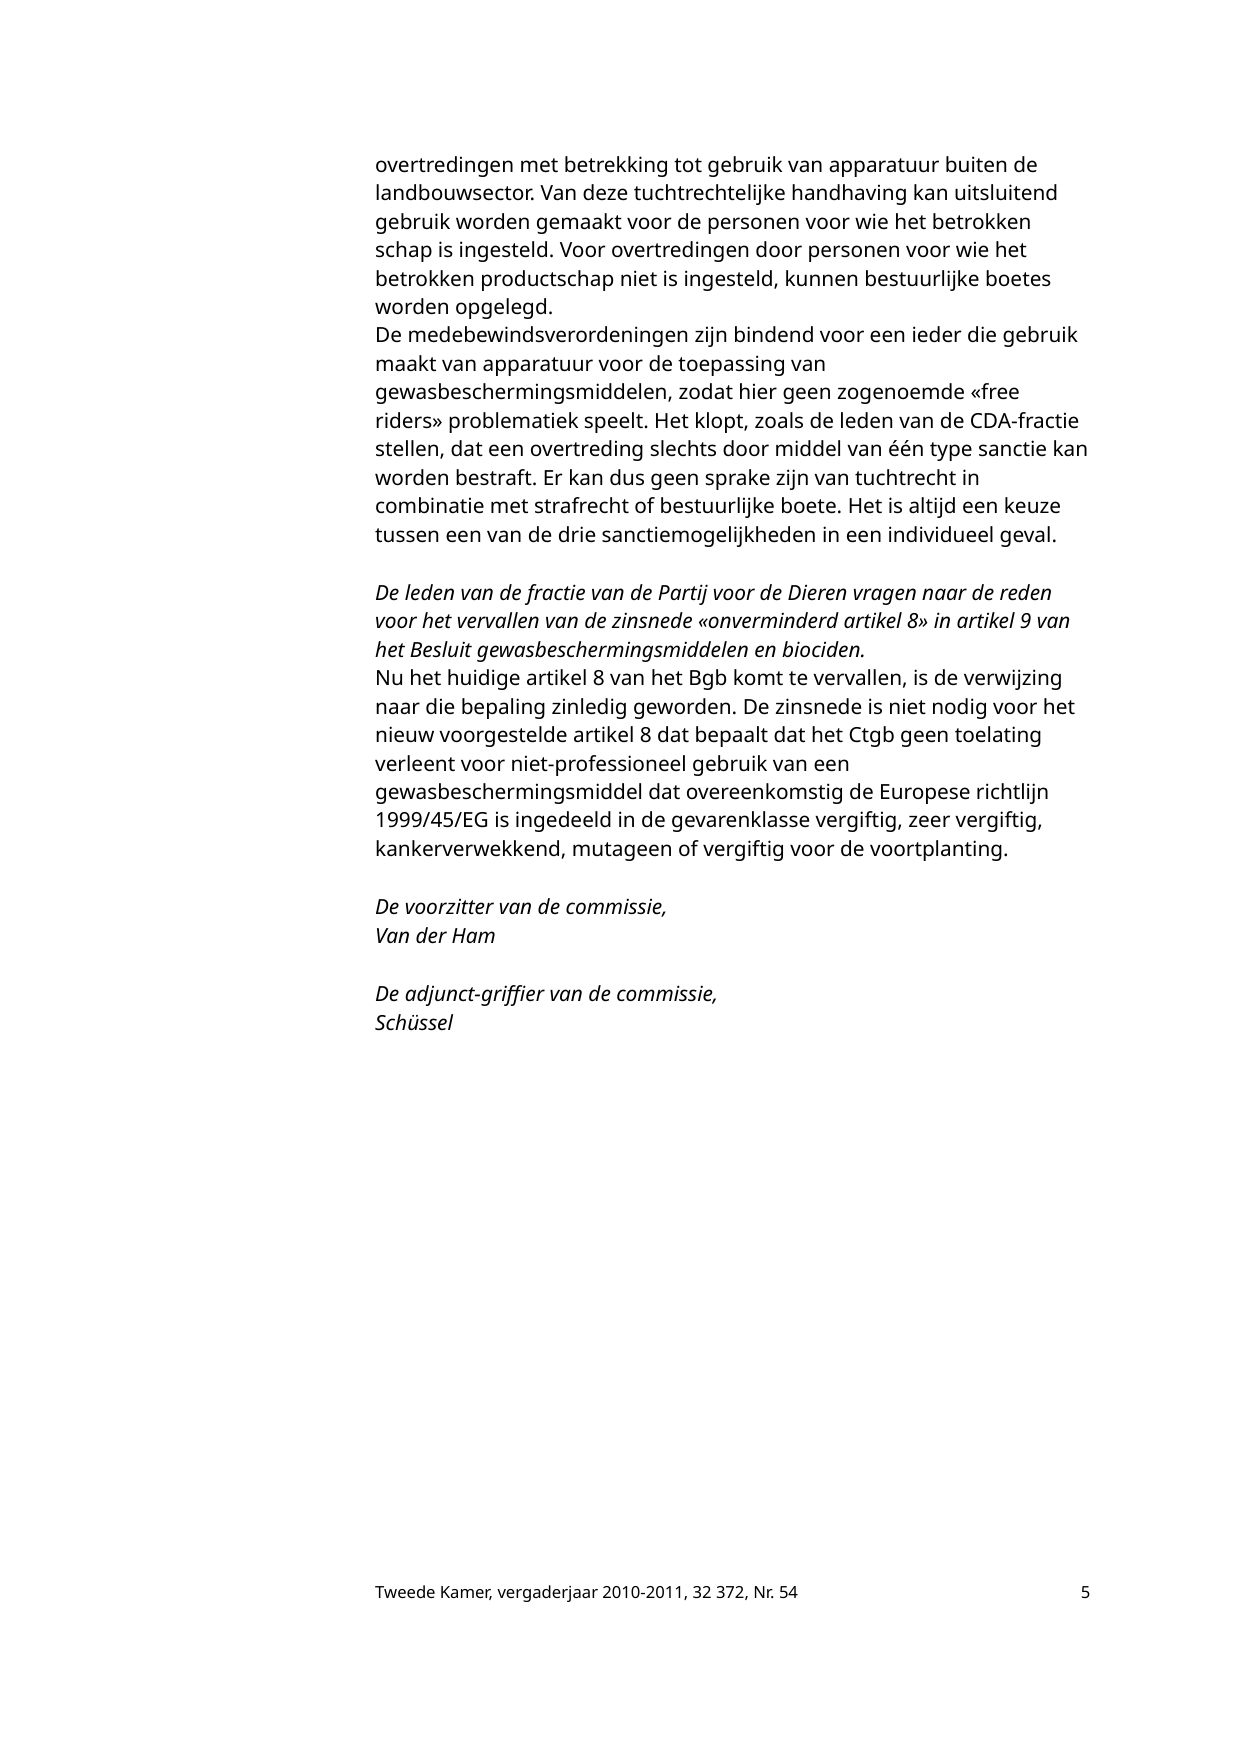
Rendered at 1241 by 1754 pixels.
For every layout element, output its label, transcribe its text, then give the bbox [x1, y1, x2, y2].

text Van der Ham [375, 921, 1090, 949]
text De voorzitter van de commissie, [375, 892, 1090, 921]
text overtredingen met betrekking tot gebruik van apparatuur buiten de landbouwsector. Van deze tuchtrechtelijke handhaving kan uitsluitend gebruik worden gemaakt voor de personen voor wie het betrokken schap is ingesteld. Voor overtredingen door personen voor wie het betrokken productschap niet is ingesteld, kunnen bestuurlijke boetes worden opgelegd. [375, 150, 1090, 321]
text De leden van de fractie van de Partij voor de Dieren vragen naar de reden voor het vervallen van de zinsnede «onverminderd artikel 8» in artikel 9 van het Besluit gewasbeschermingsmiddelen en biociden. [375, 578, 1090, 663]
text Nu het huidige artikel 8 van het Bgb komt te vervallen, is de verwijzing naar die bepaling zinledig geworden. De zinsnede is niet nodig voor het nieuw voorgestelde artikel 8 dat bepaalt dat het Ctgb geen toelating verleent voor niet-professioneel gebruik van een gewasbeschermingsmiddel dat overeenkomstig de Europese richtlijn 1999/45/EG is ingedeeld in de gevarenklasse vergiftig, zeer vergiftig, kankerverwekkend, mutageen of vergiftig voor de voortplanting. [375, 663, 1090, 862]
text De adjunct-griffier van de commissie, [375, 979, 1090, 1008]
text Schüssel [375, 1008, 1090, 1036]
text De medebewindsverordeningen zijn bindend voor een ieder die gebruik maakt van apparatuur voor de toepassing van gewasbeschermingsmiddelen, zodat hier geen zogenoemde «free riders» problematiek speelt. Het klopt, zoals de leden van de CDA-fractie stellen, dat een overtreding slechts door middel van één type sanctie kan worden bestraft. Er kan dus geen sprake zijn van tuchtrecht in combinatie met strafrecht of bestuurlijke boete. Het is altijd een keuze tussen een van de drie sanctiemogelijkheden in een individueel geval. [375, 321, 1090, 548]
